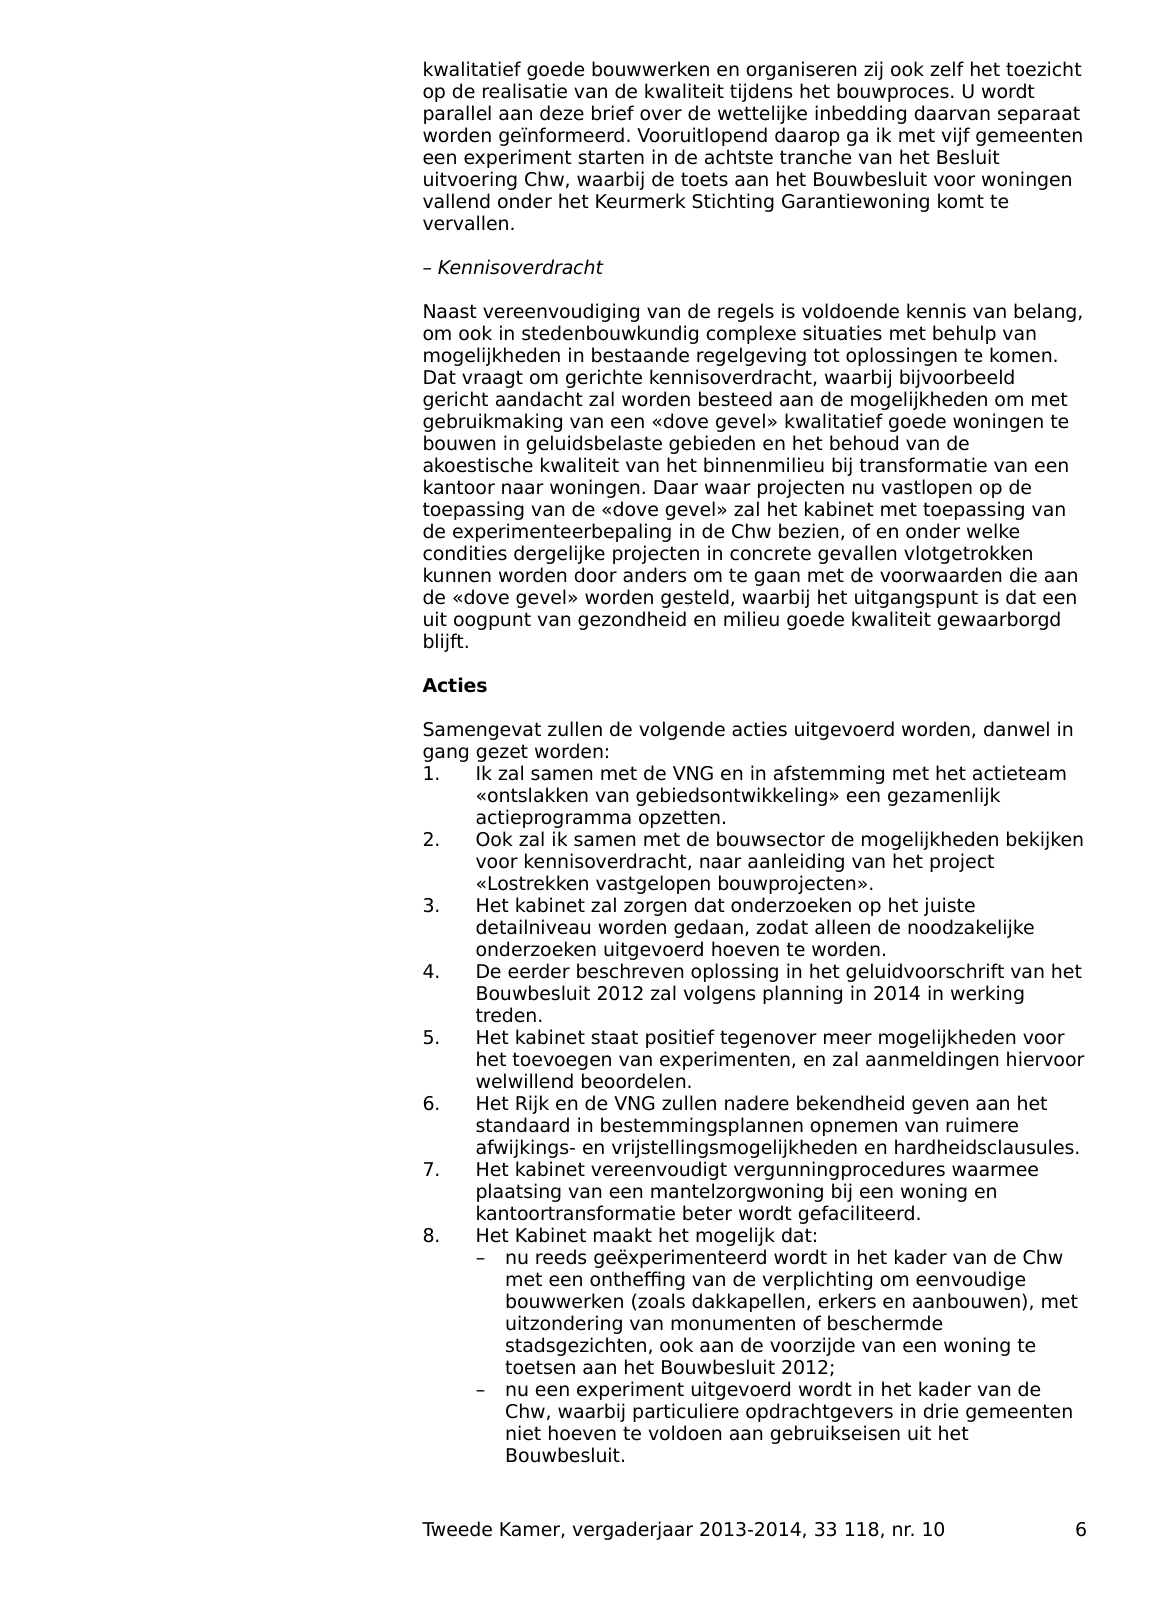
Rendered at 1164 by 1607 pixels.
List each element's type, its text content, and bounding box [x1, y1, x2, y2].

text 5. Het kabinet staat positief tegenover meer mogelijkheden voor het toevoegen van experimenten, en zal aanmeldingen hiervoor welwillend beoordelen. [422, 1027, 1087, 1093]
text Samengevat zullen de volgende acties uitgevoerd worden, danwel in gang gezet worden: [422, 719, 1087, 763]
text Naast vereenvoudiging van de regels is voldoende kennis van belang, om ook in stedenbouwkundig complexe situaties met behulp van mogelijkheden in bestaande regelgeving tot oplossingen te komen. Dat vraagt om gerichte kennisoverdracht, waarbij bijvoorbeeld gericht aandacht zal worden besteed aan de mogelijkheden om met gebruikmaking van een «dove gevel» kwalitatief goede woningen te bouwen in geluidsbelaste gebieden en het behoud van de akoestische kwaliteit van het binnenmilieu bij transformatie van een kantoor naar woningen. Daar waar projecten nu vastlopen op de toepassing van de «dove gevel» zal het kabinet met toepassing van de experimenteerbepaling in de Chw bezien, of en onder welke condities dergelijke projecten in concrete gevallen vlotgetrokken kunnen worden door anders om te gaan met de voorwaarden die aan de «dove gevel» worden gesteld, waarbij het uitgangspunt is dat een uit oogpunt van gezondheid en milieu goede kwaliteit gewaarborgd blijft. [422, 301, 1087, 653]
text 8. Het Kabinet maakt het mogelijk dat: [422, 1225, 1087, 1247]
text – nu reeds geëxperimenteerd wordt in het kader van de Chw met een ontheffing van de verplichting om eenvoudige bouwwerken (zoals dakkapellen, erkers en aanbouwen), met uitzondering van monumenten of beschermde stadsgezichten, ook aan de voorzijde van een woning te toetsen aan het Bouwbesluit 2012; [476, 1247, 1087, 1379]
subtitle – Kennisoverdracht [422, 257, 1087, 279]
text 7. Het kabinet vereenvoudigt vergunningprocedures waarmee plaatsing van een mantelzorgwoning bij een woning en kantoortransformatie beter wordt gefaciliteerd. [422, 1159, 1087, 1225]
text 2. Ook zal ik samen met de bouwsector de mogelijkheden bekijken voor kennisoverdracht, naar aanleiding van het project «Lostrekken vastgelopen bouwprojecten». [422, 829, 1087, 895]
subtitle Acties [422, 675, 1087, 697]
text 1. Ik zal samen met de VNG en in afstemming met het actieteam «ontslakken van gebiedsontwikkeling» een gezamenlijk actieprogramma opzetten. [422, 763, 1087, 829]
text 4. De eerder beschreven oplossing in het geluidvoorschrift van het Bouwbesluit 2012 zal volgens planning in 2014 in werking treden. [422, 961, 1087, 1027]
text – nu een experiment uitgevoerd wordt in het kader van de Chw, waarbij particuliere opdrachtgevers in drie gemeenten niet hoeven te voldoen aan gebruikseisen uit het Bouwbesluit. [476, 1379, 1087, 1467]
text kwalitatief goede bouwwerken en organiseren zij ook zelf het toezicht op de realisatie van de kwaliteit tijdens het bouwproces. U wordt parallel aan deze brief over de wettelijke inbedding daarvan separaat worden geïnformeerd. Vooruitlopend daarop ga ik met vijf gemeenten een experiment starten in de achtste tranche van het Besluit uitvoering Chw, waarbij de toets aan het Bouwbesluit voor woningen vallend onder het Keurmerk Stichting Garantiewoning komt te vervallen. [422, 59, 1087, 235]
text 3. Het kabinet zal zorgen dat onderzoeken op het juiste detailniveau worden gedaan, zodat alleen de noodzakelijke onderzoeken uitgevoerd hoeven te worden. [422, 895, 1087, 961]
text 6. Het Rijk en de VNG zullen nadere bekendheid geven aan het standaard in bestemmingsplannen opnemen van ruimere afwijkings- en vrijstellingsmogelijkheden en hardheidsclausules. [422, 1093, 1087, 1159]
